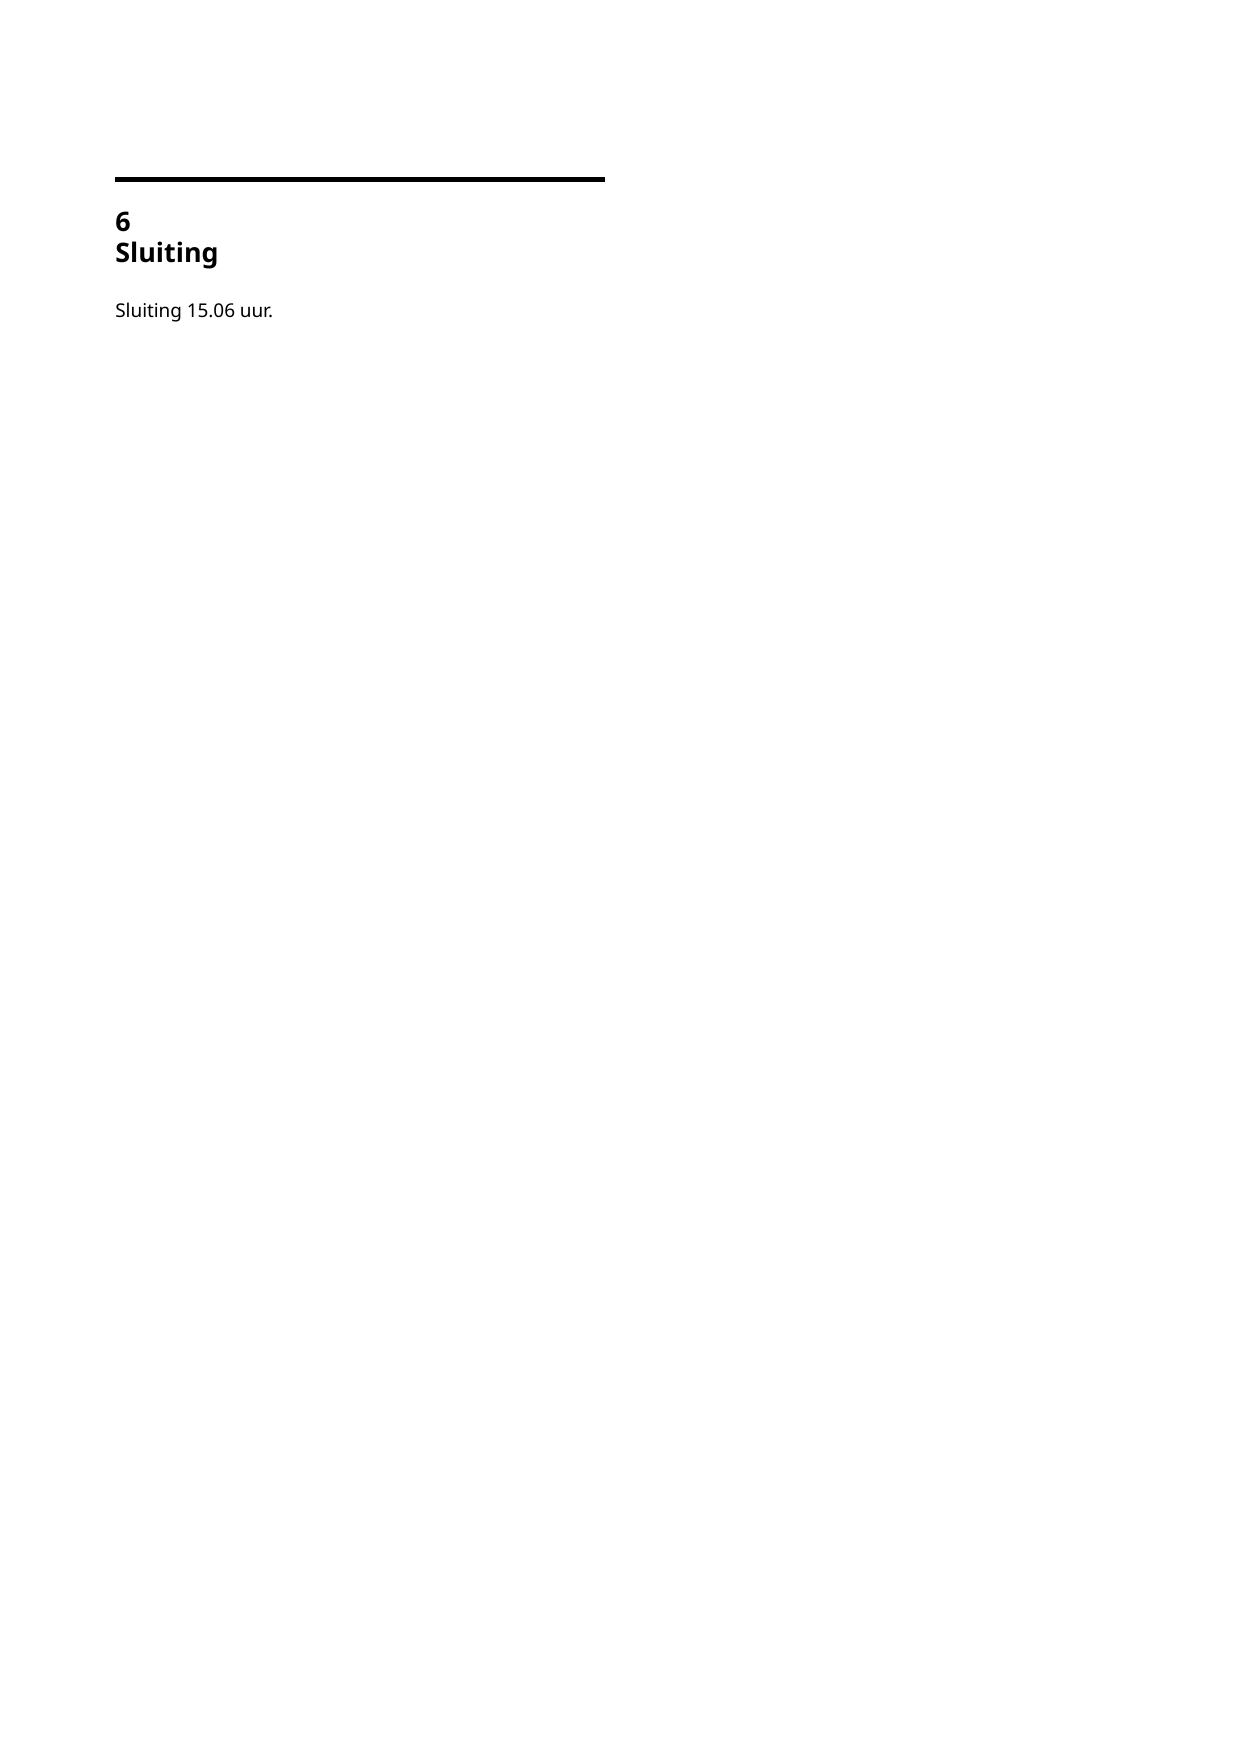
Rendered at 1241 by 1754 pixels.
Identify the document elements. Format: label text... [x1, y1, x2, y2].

text 6 [115, 203, 605, 239]
text Sluiting [115, 239, 605, 283]
text Sluiting 15.06 uur. [115, 302, 605, 322]
